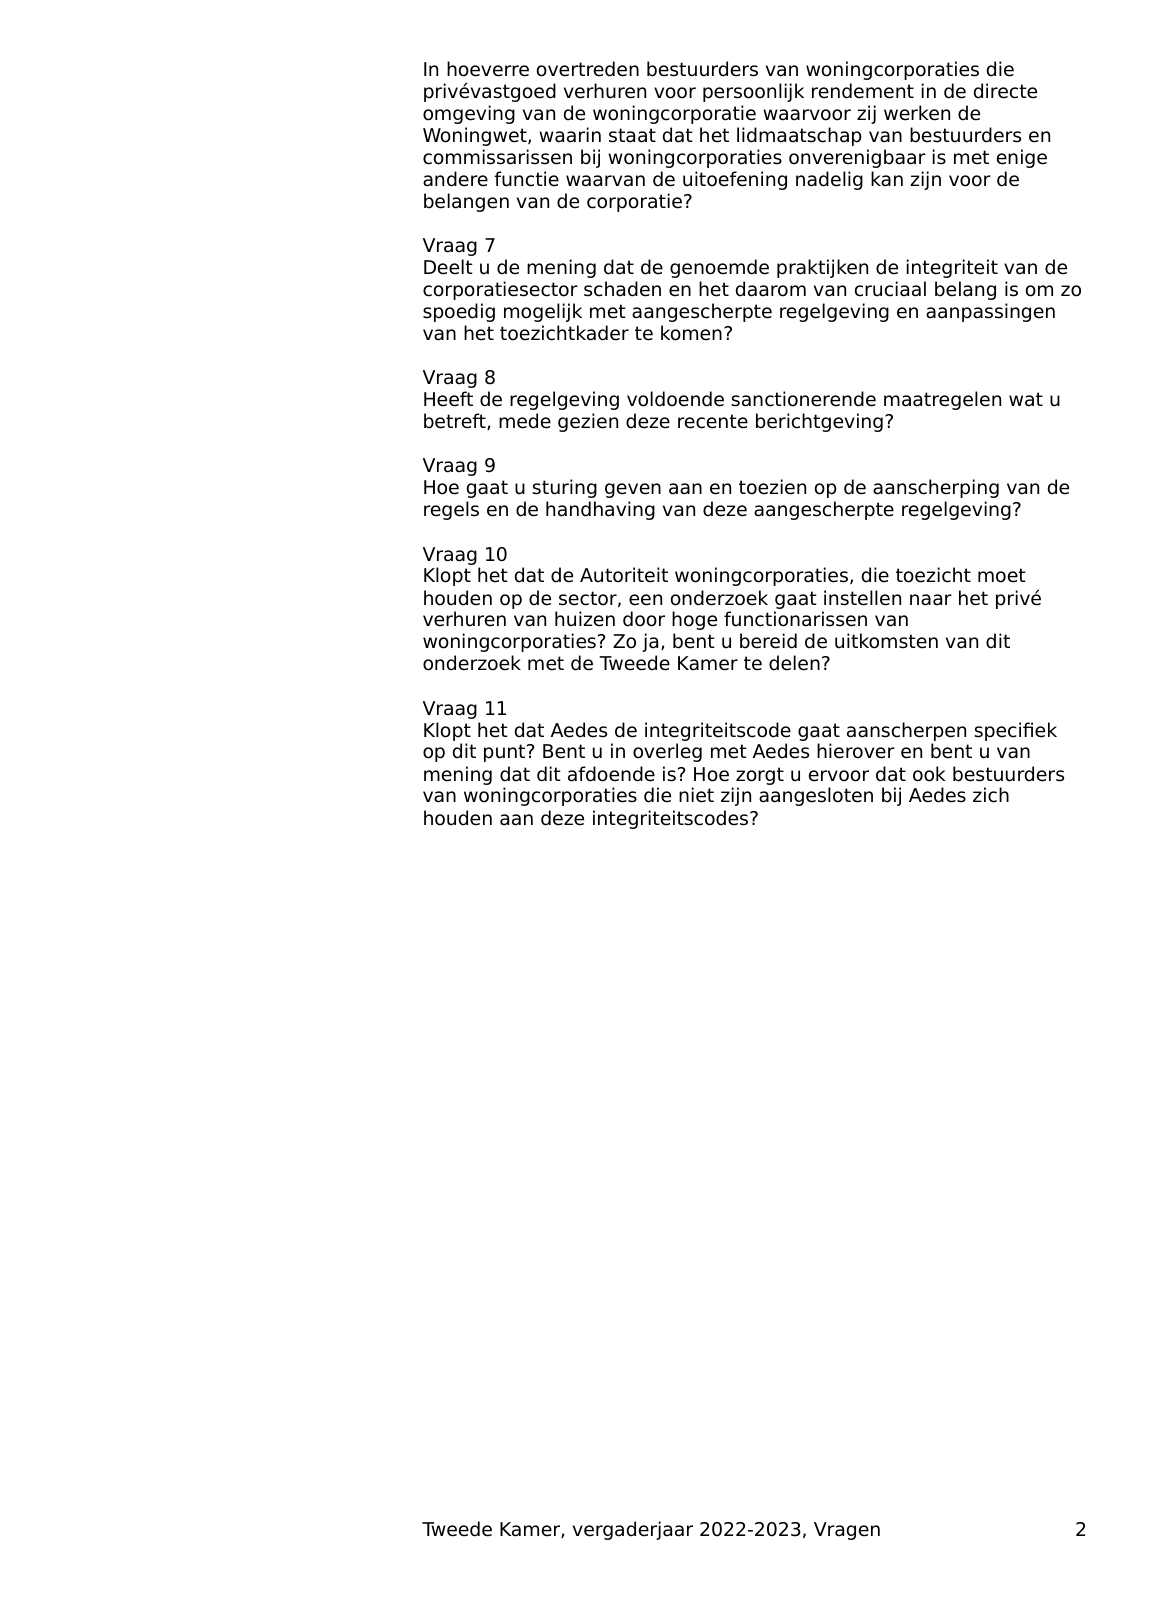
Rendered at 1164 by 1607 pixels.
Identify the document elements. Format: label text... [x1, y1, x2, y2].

text Vraag 10 [422, 543, 1087, 565]
text Klopt het dat de Autoriteit woningcorporaties, die toezicht moet houden op de sector, een onderzoek gaat instellen naar het privé verhuren van huizen door hoge functionarissen van woningcorporaties? Zo ja, bent u bereid de uitkomsten van dit onderzoek met de Tweede Kamer te delen? [422, 565, 1087, 675]
text Vraag 8 [422, 367, 1087, 389]
text Vraag 9 [422, 455, 1087, 477]
text Vraag 7 [422, 235, 1087, 257]
text Heeft de regelgeving voldoende sanctionerende maatregelen wat u betreft, mede gezien deze recente berichtgeving? [422, 389, 1087, 433]
text In hoeverre overtreden bestuurders van woningcorporaties die privévastgoed verhuren voor persoonlijk rendement in de directe omgeving van de woningcorporatie waarvoor zij werken de Woningwet, waarin staat dat het lidmaatschap van bestuurders en commissarissen bij woningcorporaties onverenigbaar is met enige andere functie waarvan de uitoefening nadelig kan zijn voor de belangen van de corporatie? [422, 59, 1087, 213]
text Vraag 11 [422, 697, 1087, 719]
text Deelt u de mening dat de genoemde praktijken de integriteit van de corporatiesector schaden en het daarom van cruciaal belang is om zo spoedig mogelijk met aangescherpte regelgeving en aanpassingen van het toezichtkader te komen? [422, 257, 1087, 345]
text Hoe gaat u sturing geven aan en toezien op de aanscherping van de regels en de handhaving van deze aangescherpte regelgeving? [422, 477, 1087, 521]
text Klopt het dat Aedes de integriteitscode gaat aanscherpen specifiek op dit punt? Bent u in overleg met Aedes hierover en bent u van mening dat dit afdoende is? Hoe zorgt u ervoor dat ook bestuurders van woningcorporaties die niet zijn aangesloten bij Aedes zich houden aan deze integriteitscodes? [422, 719, 1087, 829]
